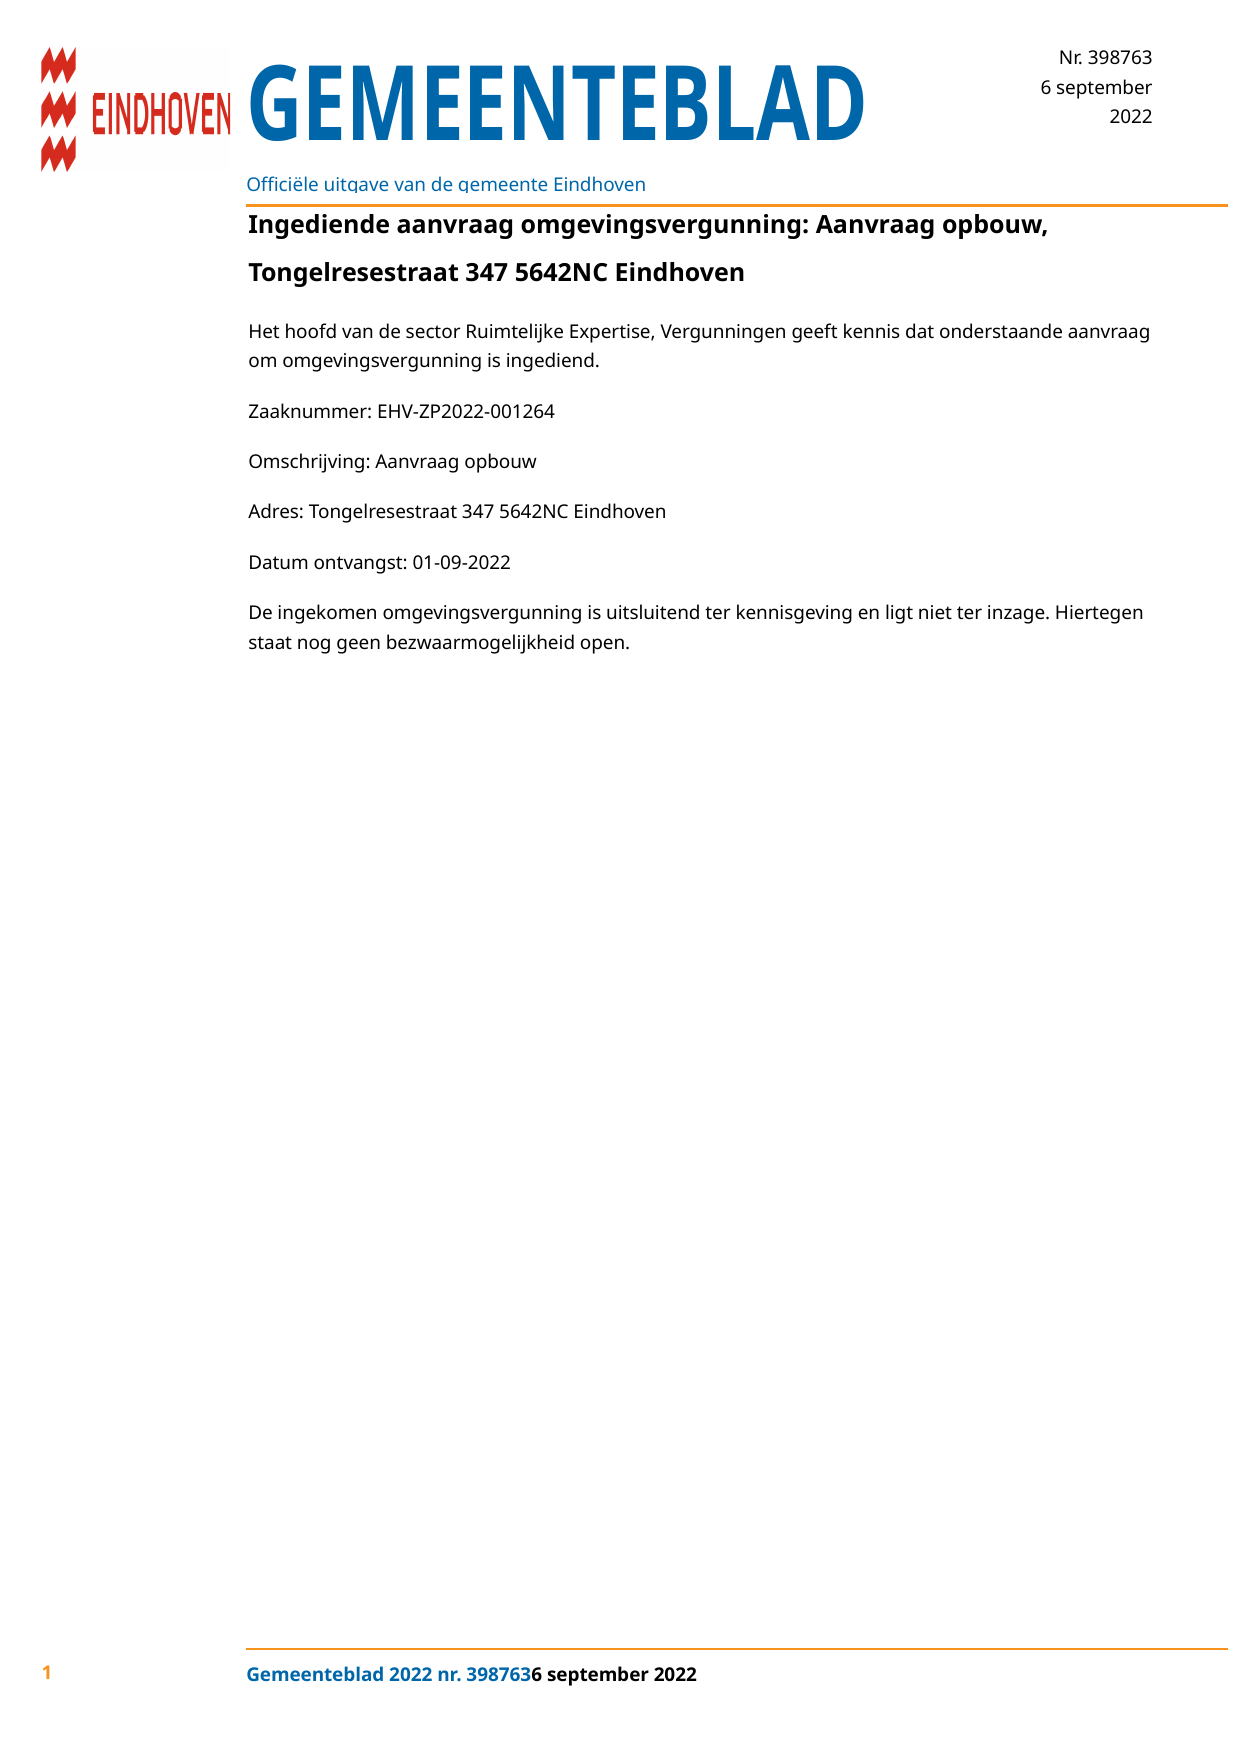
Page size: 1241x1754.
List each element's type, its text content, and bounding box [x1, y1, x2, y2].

text Zaaknummer: EHV-ZP2022-001264 [248, 398, 1152, 424]
text Omschrijving: Aanvraag opbouw [248, 448, 1152, 474]
text Adres: Tongelresestraat 347 5642NC Eindhoven [248, 499, 1152, 524]
text Datum ontvangst: 01-09-2022 [248, 549, 1152, 575]
picture [41, 47, 231, 172]
text De ingekomen omgevingsvergunning is uitsluitend ter kennisgeving en ligt niet ter inzage. Hiertegen staat nog geen bezwaarmogelijkheid open. [248, 599, 1152, 655]
text Ingediende aanvraag omgevingsvergunning: Aanvraag opbouw, Tongelresestraat 347 5642NC Eindhoven [248, 207, 1152, 288]
text Het hoofd van de sector Ruimtelijke Expertise, Vergunningen geeft kennis dat onderstaande aanvraag om omgevingsvergunning is ingediend. [248, 318, 1152, 373]
